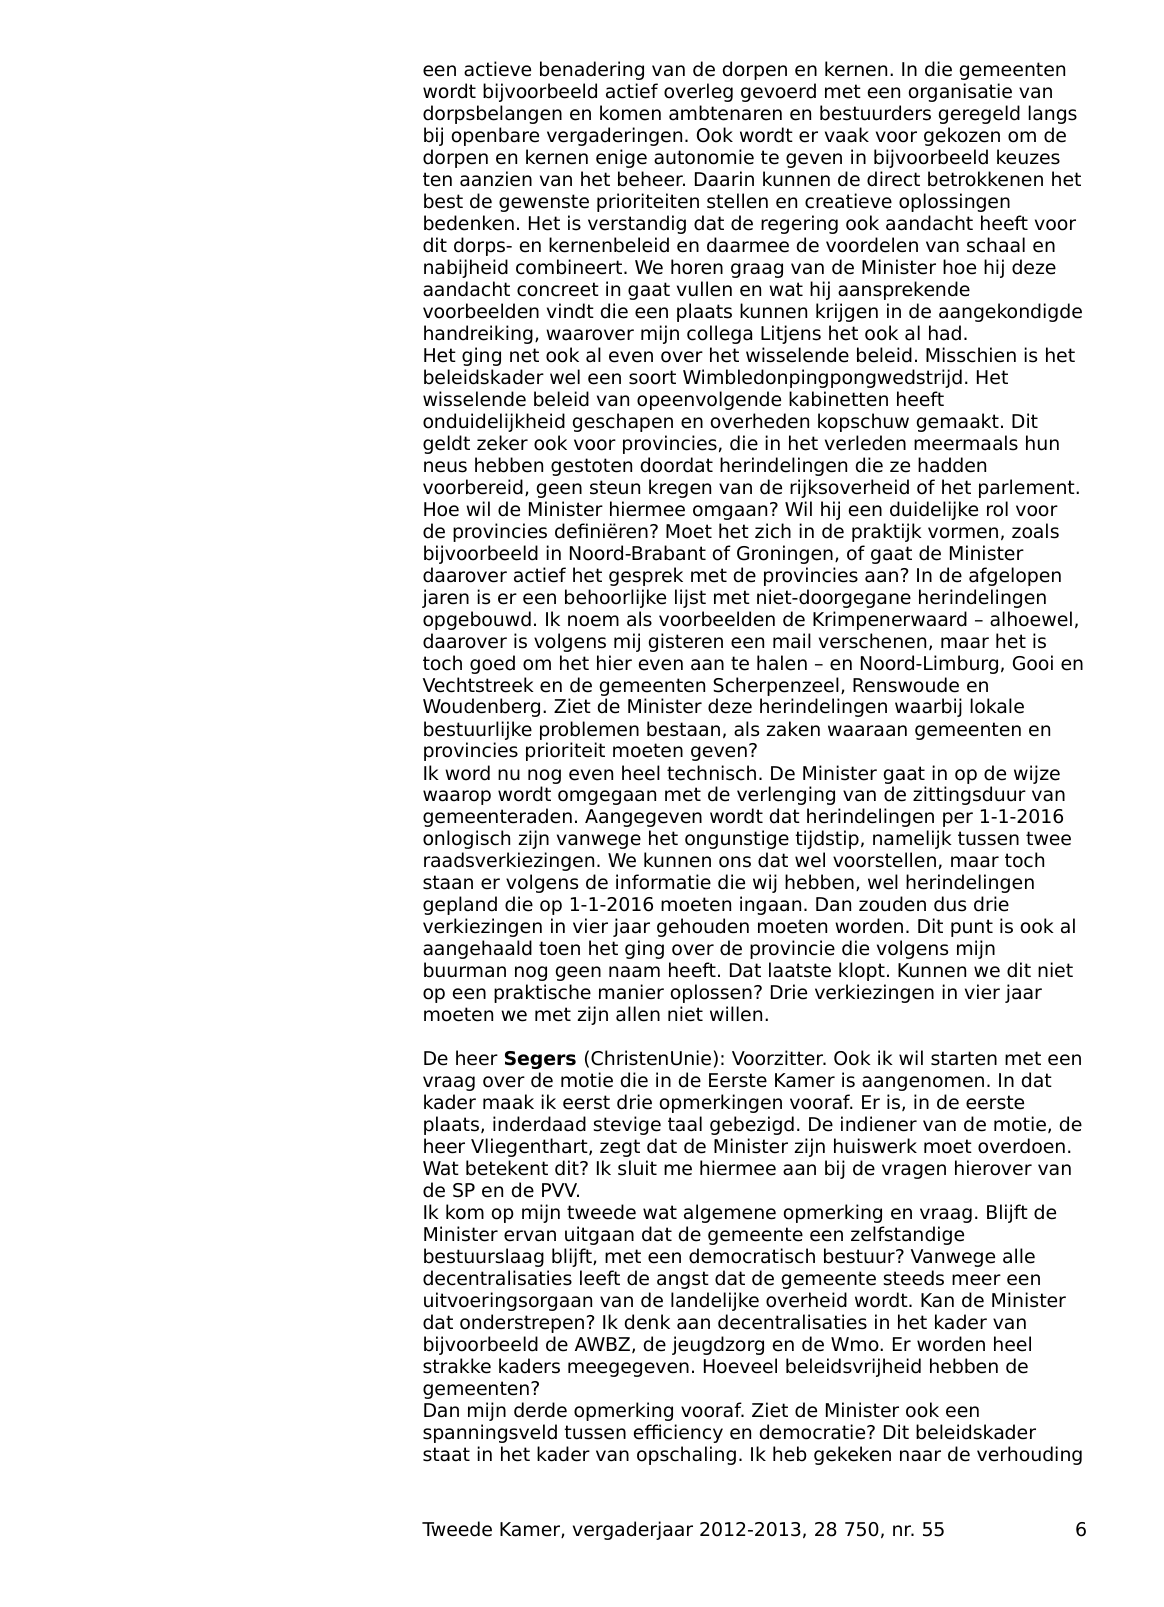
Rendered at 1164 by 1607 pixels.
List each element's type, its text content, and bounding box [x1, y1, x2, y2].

text een actieve benadering van de dorpen en kernen. In die gemeenten wordt bijvoorbeeld actief overleg gevoerd met een organisatie van dorpsbelangen en komen ambtenaren en bestuurders geregeld langs bij openbare vergaderingen. Ook wordt er vaak voor gekozen om de dorpen en kernen enige autonomie te geven in bijvoorbeeld keuzes ten aanzien van het beheer. Daarin kunnen de direct betrokkenen het best de gewenste prioriteiten stellen en creatieve oplossingen bedenken. Het is verstandig dat de regering ook aandacht heeft voor dit dorps- en kernenbeleid en daarmee de voordelen van schaal en nabijheid combineert. We horen graag van de Minister hoe hij deze aandacht concreet in gaat vullen en wat hij aansprekende voorbeelden vindt die een plaats kunnen krijgen in de aangekondigde handreiking, waarover mijn collega Litjens het ook al had. [422, 59, 1087, 345]
text Ik word nu nog even heel technisch. De Minister gaat in op de wijze waarop wordt omgegaan met de verlenging van de zittingsduur van gemeenteraden. Aangegeven wordt dat herindelingen per 1-1-2016 onlogisch zijn vanwege het ongunstige tijdstip, namelijk tussen twee raadsverkiezingen. We kunnen ons dat wel voorstellen, maar toch staan er volgens de informatie die wij hebben, wel herindelingen gepland die op 1-1-2016 moeten ingaan. Dan zouden dus drie verkiezingen in vier jaar gehouden moeten worden. Dit punt is ook al aangehaald toen het ging over de provincie die volgens mijn buurman nog geen naam heeft. Dat laatste klopt. Kunnen we dit niet op een praktische manier oplossen? Drie verkiezingen in vier jaar moeten we met zijn allen niet willen. [422, 762, 1087, 1026]
text De heer Segers (ChristenUnie): Voorzitter. Ook ik wil starten met een vraag over de motie die in de Eerste Kamer is aangenomen. In dat kader maak ik eerst drie opmerkingen vooraf. Er is, in de eerste plaats, inderdaad stevige taal gebezigd. De indiener van de motie, de heer Vliegenthart, zegt dat de Minister zijn huiswerk moet overdoen. Wat betekent dit? Ik sluit me hiermee aan bij de vragen hierover van de SP en de PVV. [422, 1048, 1087, 1202]
text Het ging net ook al even over het wisselende beleid. Misschien is het beleidskader wel een soort Wimbledonpingpongwedstrijd. Het wisselende beleid van opeenvolgende kabinetten heeft onduidelijkheid geschapen en overheden kopschuw gemaakt. Dit geldt zeker ook voor provincies, die in het verleden meermaals hun neus hebben gestoten doordat herindelingen die ze hadden voorbereid, geen steun kregen van de rijksoverheid of het parlement. Hoe wil de Minister hiermee omgaan? Wil hij een duidelijke rol voor de provincies definiëren? Moet het zich in de praktijk vormen, zoals bijvoorbeeld in Noord-Brabant of Groningen, of gaat de Minister daarover actief het gesprek met de provincies aan? In de afgelopen jaren is er een behoorlijke lijst met niet-doorgegane herindelingen opgebouwd. Ik noem als voorbeelden de Krimpenerwaard – alhoewel, daarover is volgens mij gisteren een mail verschenen, maar het is toch goed om het hier even aan te halen – en Noord-Limburg, Gooi en Vechtstreek en de gemeenten Scherpenzeel, Renswoude en Woudenberg. Ziet de Minister deze herindelingen waarbij lokale bestuurlijke problemen bestaan, als zaken waaraan gemeenten en provincies prioriteit moeten geven? [422, 345, 1087, 762]
text Dan mijn derde opmerking vooraf. Ziet de Minister ook een spanningsveld tussen efficiency en democratie? Dit beleidskader staat in het kader van opschaling. Ik heb gekeken naar de verhouding [422, 1400, 1087, 1466]
text Ik kom op mijn tweede wat algemene opmerking en vraag. Blijft de Minister ervan uitgaan dat de gemeente een zelfstandige bestuurslaag blijft, met een democratisch bestuur? Vanwege alle decentralisaties leeft de angst dat de gemeente steeds meer een uitvoeringsorgaan van de landelijke overheid wordt. Kan de Minister dat onderstrepen? Ik denk aan decentralisaties in het kader van bijvoorbeeld de AWBZ, de jeugdzorg en de Wmo. Er worden heel strakke kaders meegegeven. Hoeveel beleidsvrijheid hebben de gemeenten? [422, 1202, 1087, 1400]
